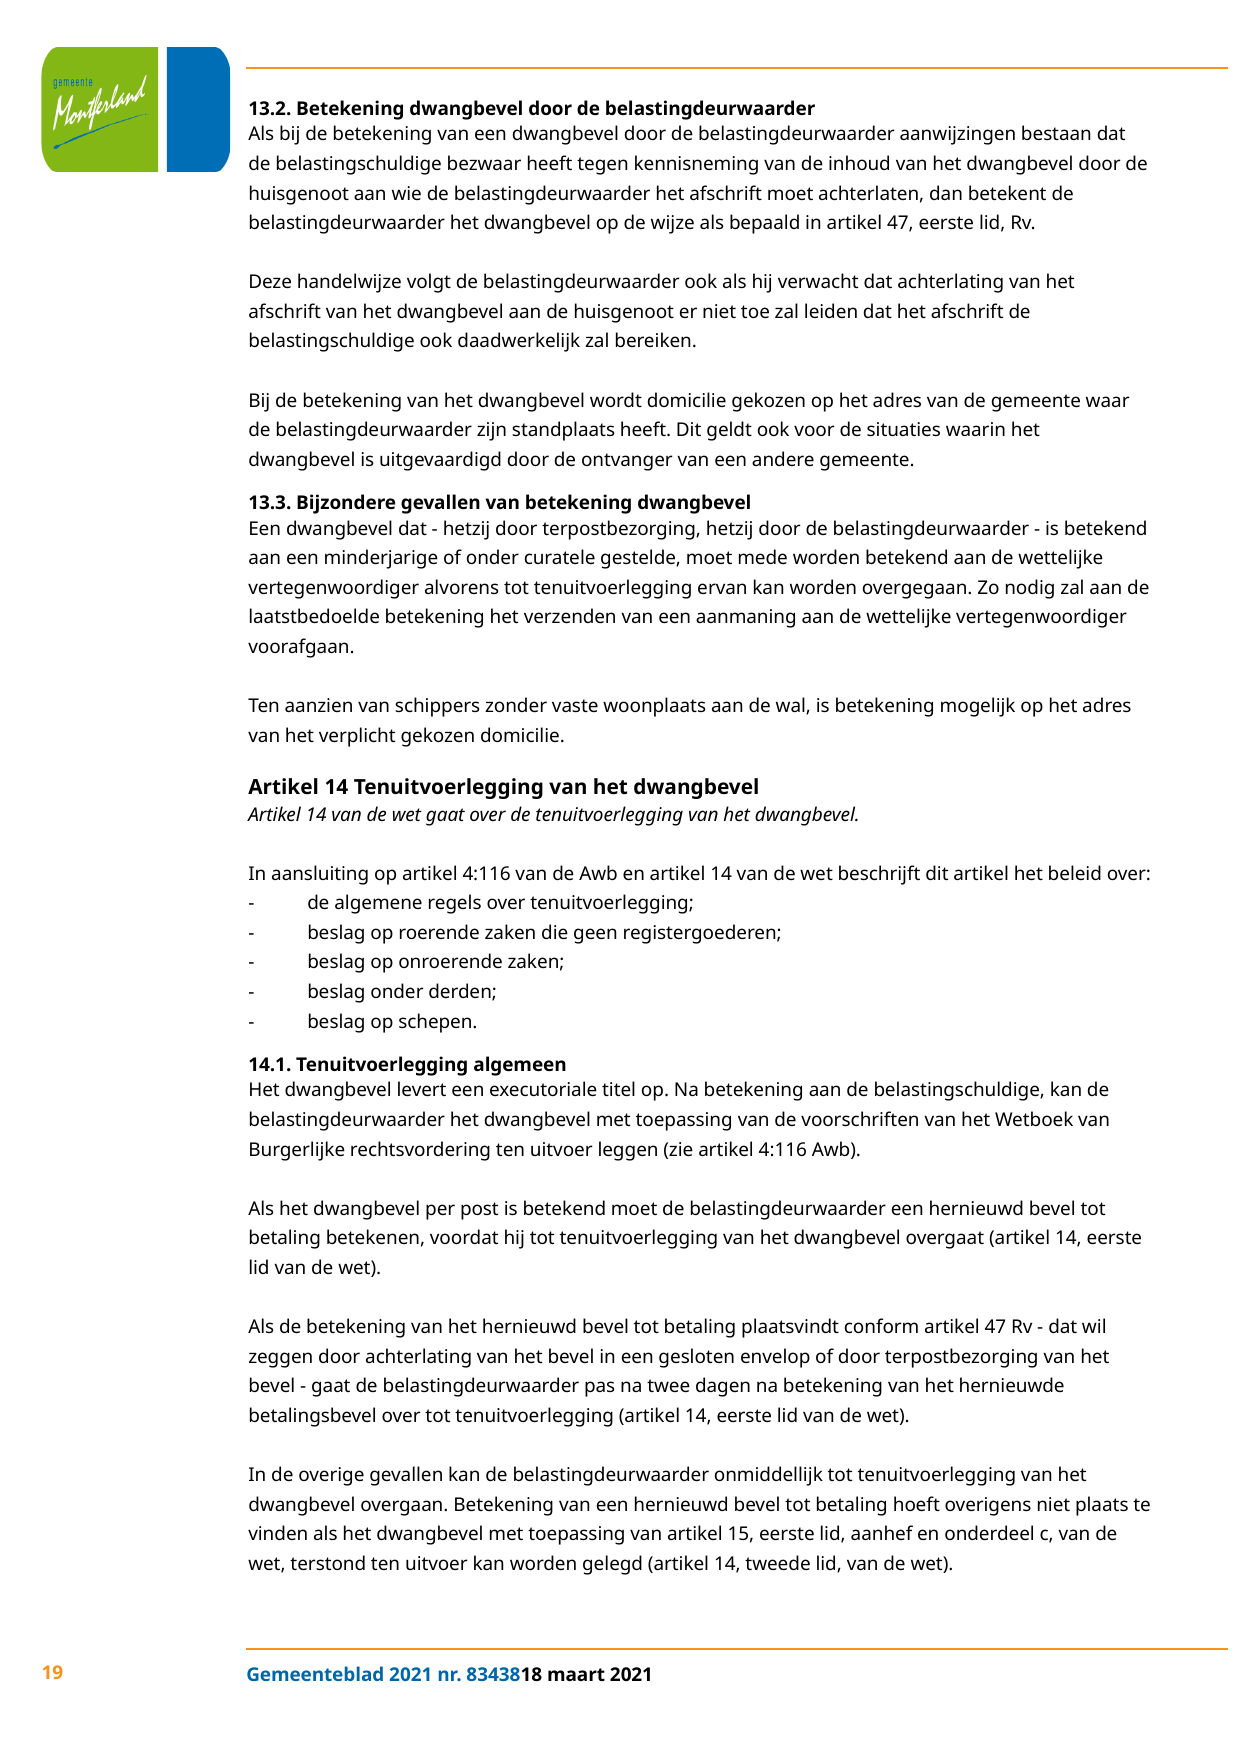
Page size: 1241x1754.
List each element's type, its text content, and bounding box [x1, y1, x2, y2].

picture [41, 47, 231, 172]
text Bij de betekening van het dwangbevel wordt domicilie gekozen op het adres van de gemeente waar de belastingdeurwaarder zijn standplaats heeft. Dit geldt ook voor de situaties waarin het dwangbevel is uitgevaardigd door de ontvanger van een andere gemeente. [248, 387, 1152, 472]
text 13.2. Betekening dwangbevel door de belastingdeurwaarder [248, 95, 1152, 121]
text Artikel 14 van de wet gaat over de tenuitvoerlegging van het dwangbevel. [248, 801, 1152, 826]
text 13.3. Bijzondere gevallen van betekening dwangbevel [248, 489, 1152, 515]
list beslag op schepen. [248, 1008, 1152, 1033]
text Als het dwangbevel per post is betekend moet de belastingdeurwaarder een hernieuwd bevel tot betaling betekenen, voordat hij tot tenuitvoerlegging van het dwangbevel overgaat (artikel 14, eerste lid van de wet). [248, 1195, 1152, 1280]
text In aansluiting op artikel 4:116 van de Awb en artikel 14 van de wet beschrijft dit artikel het beleid over: [248, 860, 1152, 886]
text Een dwangbevel dat - hetzij door terpostbezorging, hetzij door de belastingdeurwaarder - is betekend aan een minderjarige of onder curatele gestelde, moet mede worden betekend aan de wettelijke vertegenwoordiger alvorens tot tenuitvoerlegging ervan kan worden overgegaan. Zo nodig zal aan de laatstbedoelde betekening het verzenden van een aanmaning aan de wettelijke vertegenwoordiger voorafgaan. [248, 515, 1152, 659]
text Artikel 14 Tenuitvoerlegging van het dwangbevel [248, 772, 1152, 801]
text Ten aanzien van schippers zonder vaste woonplaats aan de wal, is betekening mogelijk op het adres van het verplicht gekozen domicilie. [248, 692, 1152, 748]
text Deze handelwijze volgt de belastingdeurwaarder ook als hij verwacht dat achterlating van het afschrift van het dwangbevel aan de huisgenoot er niet toe zal leiden dat het afschrift de belastingschuldige ook daadwerkelijk zal bereiken. [248, 268, 1152, 353]
list beslag onder derden; [248, 978, 1152, 1004]
text Als bij de betekening van een dwangbevel door de belastingdeurwaarder aanwijzingen bestaan dat de belastingschuldige bezwaar heeft tegen kennisneming van de inhoud van het dwangbevel door de huisgenoot aan wie de belastingdeurwaarder het afschrift moet achterlaten, dan betekent de belastingdeurwaarder het dwangbevel op de wijze als bepaald in artikel 47, eerste lid, Rv. [248, 121, 1152, 235]
list de algemene regels over tenuitvoerlegging; [248, 889, 1152, 915]
list beslag op onroerende zaken; [248, 949, 1152, 974]
list beslag op roerende zaken die geen registergoederen; [248, 919, 1152, 945]
text Het dwangbevel levert een executoriale titel op. Na betekening aan de belastingschuldige, kan de belastingdeurwaarder het dwangbevel met toepassing van de voorschriften van het Wetboek van Burgerlijke rechtsvordering ten uitvoer leggen (zie artikel 4:116 Awb). [248, 1077, 1152, 1162]
text In de overige gevallen kan de belastingdeurwaarder onmiddellijk tot tenuitvoerlegging van het dwangbevel overgaan. Betekening van een hernieuwd bevel tot betaling hoeft overigens niet plaats te vinden als het dwangbevel met toepassing van artikel 15, eerste lid, aanhef en onderdeel c, van de wet, terstond ten uitvoer kan worden gelegd (artikel 14, tweede lid, van de wet). [248, 1461, 1152, 1576]
text Als de betekening van het hernieuwd bevel tot betaling plaatsvindt conform artikel 47 Rv - dat wil zeggen door achterlating van het bevel in een gesloten envelop of door terpostbezorging van het bevel - gaat de belastingdeurwaarder pas na twee dagen na betekening van het hernieuwde betalingsbevel over tot tenuitvoerlegging (artikel 14, eerste lid van de wet). [248, 1313, 1152, 1428]
text 14.1. Tenuitvoerlegging algemeen [248, 1051, 1152, 1077]
